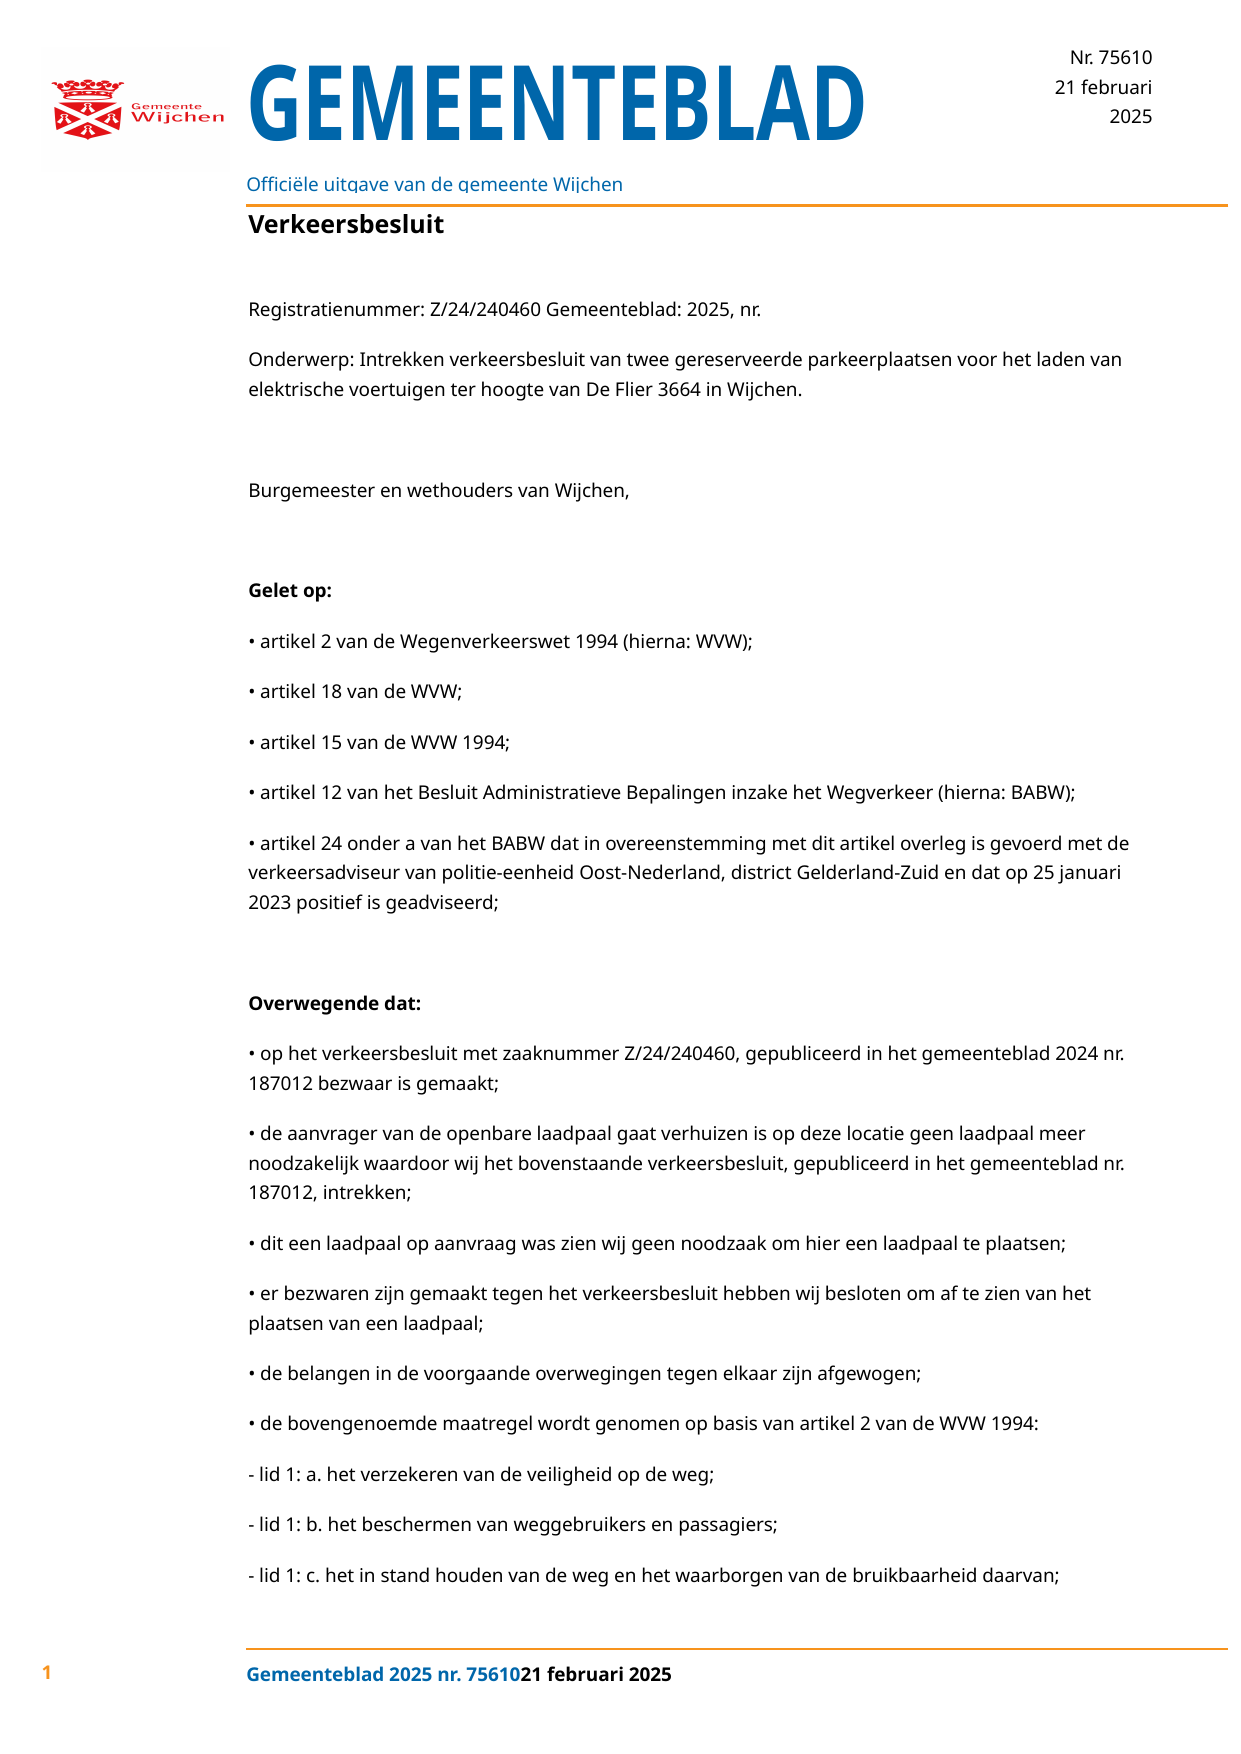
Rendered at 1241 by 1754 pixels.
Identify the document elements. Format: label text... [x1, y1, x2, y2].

text Gelet op: [248, 578, 1152, 603]
text • op het verkeersbesluit met zaaknummer Z/24/240460, gepubliceerd in het gemeenteblad 2024 nr. 187012 bezwaar is gemaakt; [248, 1040, 1152, 1096]
text • artikel 15 van de WVW 1994; [248, 729, 1152, 755]
text Onderwerp: Intrekken verkeersbesluit van twee gereserveerde parkeerplaatsen voor het laden van elektrische voertuigen ter hoogte van De Flier 3664 in Wijchen. [248, 346, 1152, 402]
text Burgemeester en wethouders van Wijchen, [248, 477, 1152, 503]
text • artikel 18 van de WVW; [248, 678, 1152, 704]
text • de aanvrager van de openbare laadpaal gaat verhuizen is op deze locatie geen laadpaal meer noodzakelijk waardoor wij het bovenstaande verkeersbesluit, gepubliceerd in het gemeenteblad nr. 187012, intrekken; [248, 1120, 1152, 1205]
text • de belangen in de voorgaande overwegingen tegen elkaar zijn afgewogen; [248, 1360, 1152, 1386]
text - lid 1: b. het beschermen van weggebruikers en passagiers; [248, 1511, 1152, 1537]
text Registratienummer: Z/24/240460 Gemeenteblad: 2025, nr. [248, 296, 1152, 322]
text • de bovengenoemde maatregel wordt genomen op basis van artikel 2 van de WVW 1994: [248, 1411, 1152, 1436]
text - lid 1: c. het in stand houden van de weg en het waarborgen van de bruikbaarheid daarvan; [248, 1562, 1152, 1588]
text - lid 1: a. het verzekeren van de veiligheid op de weg; [248, 1461, 1152, 1487]
text • artikel 2 van de Wegenverkeerswet 1994 (hierna: WVW); [248, 628, 1152, 654]
text Overwegende dat: [248, 990, 1152, 1016]
text • er bezwaren zijn gemaakt tegen het verkeersbesluit hebben wij besloten om af te zien van het plaatsen van een laadpaal; [248, 1280, 1152, 1336]
text • dit een laadpaal op aanvraag was zien wij geen noodzaak om hier een laadpaal te plaatsen; [248, 1230, 1152, 1256]
text • artikel 24 onder a van het BABW dat in overeenstemming met dit artikel overleg is gevoerd met de verkeersadviseur van politie-eenheid Oost-Nederland, district Gelderland-Zuid en dat op 25 januari 2023 positief is geadviseerd; [248, 830, 1152, 915]
text • artikel 12 van het Besluit Administratieve Bepalingen inzake het Wegverkeer (hierna: BABW); [248, 779, 1152, 805]
picture [41, 47, 231, 172]
text Verkeersbesluit [248, 207, 1152, 241]
